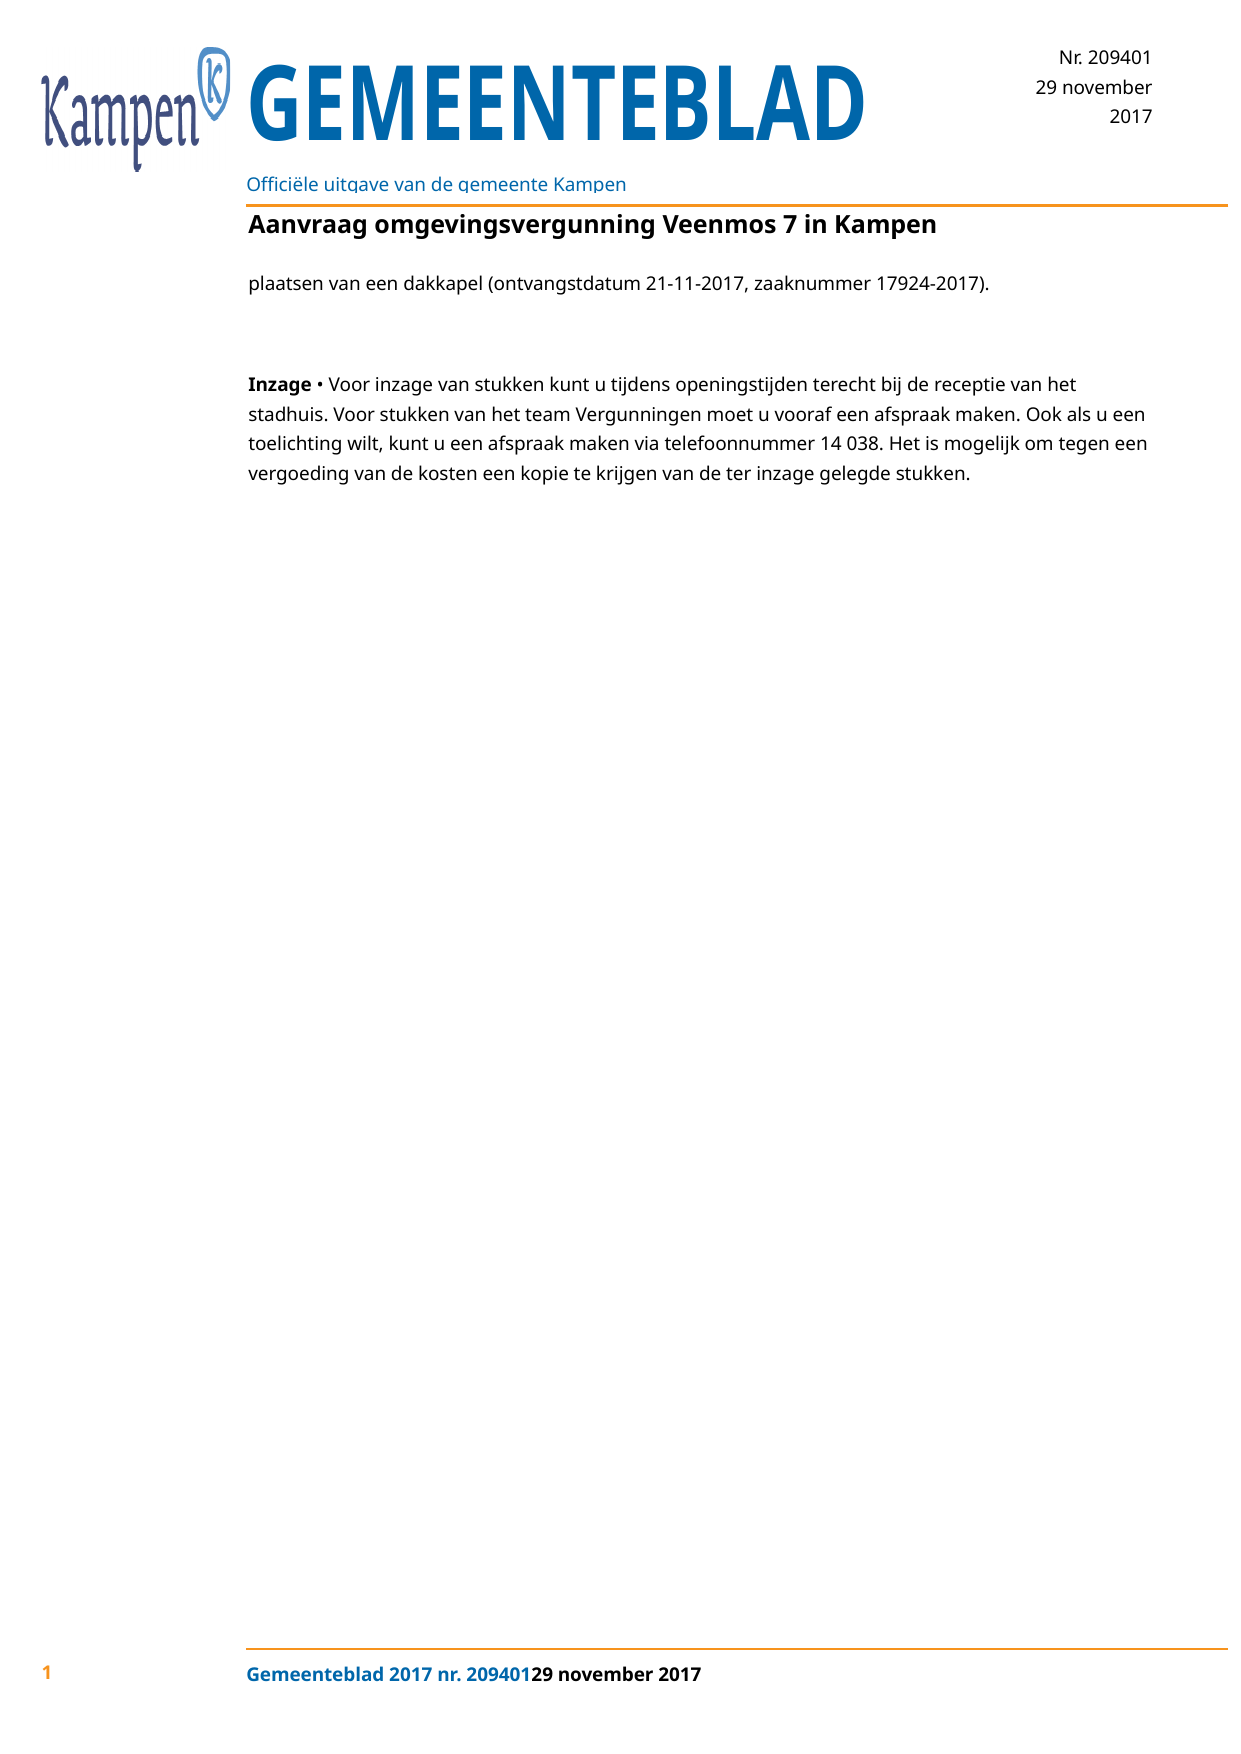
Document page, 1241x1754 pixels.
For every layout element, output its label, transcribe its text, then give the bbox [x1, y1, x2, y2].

text Inzage • Voor inzage van stukken kunt u tijdens openingstijden terecht bij de receptie van het stadhuis. Voor stukken van het team Vergunningen moet u vooraf een afspraak maken. Ook als u een toelichting wilt, kunt u een afspraak maken via telefoonnummer 14 038. Het is mogelijk om tegen een vergoeding van de kosten een kopie te krijgen van de ter inzage gelegde stukken. [248, 371, 1152, 486]
picture [41, 47, 231, 172]
text Aanvraag omgevingsvergunning Veenmos 7 in Kampen [248, 207, 1152, 241]
text plaatsen van een dakkapel (ontvangstdatum 21-11-2017, zaaknummer 17924-2017). [248, 270, 1152, 296]
